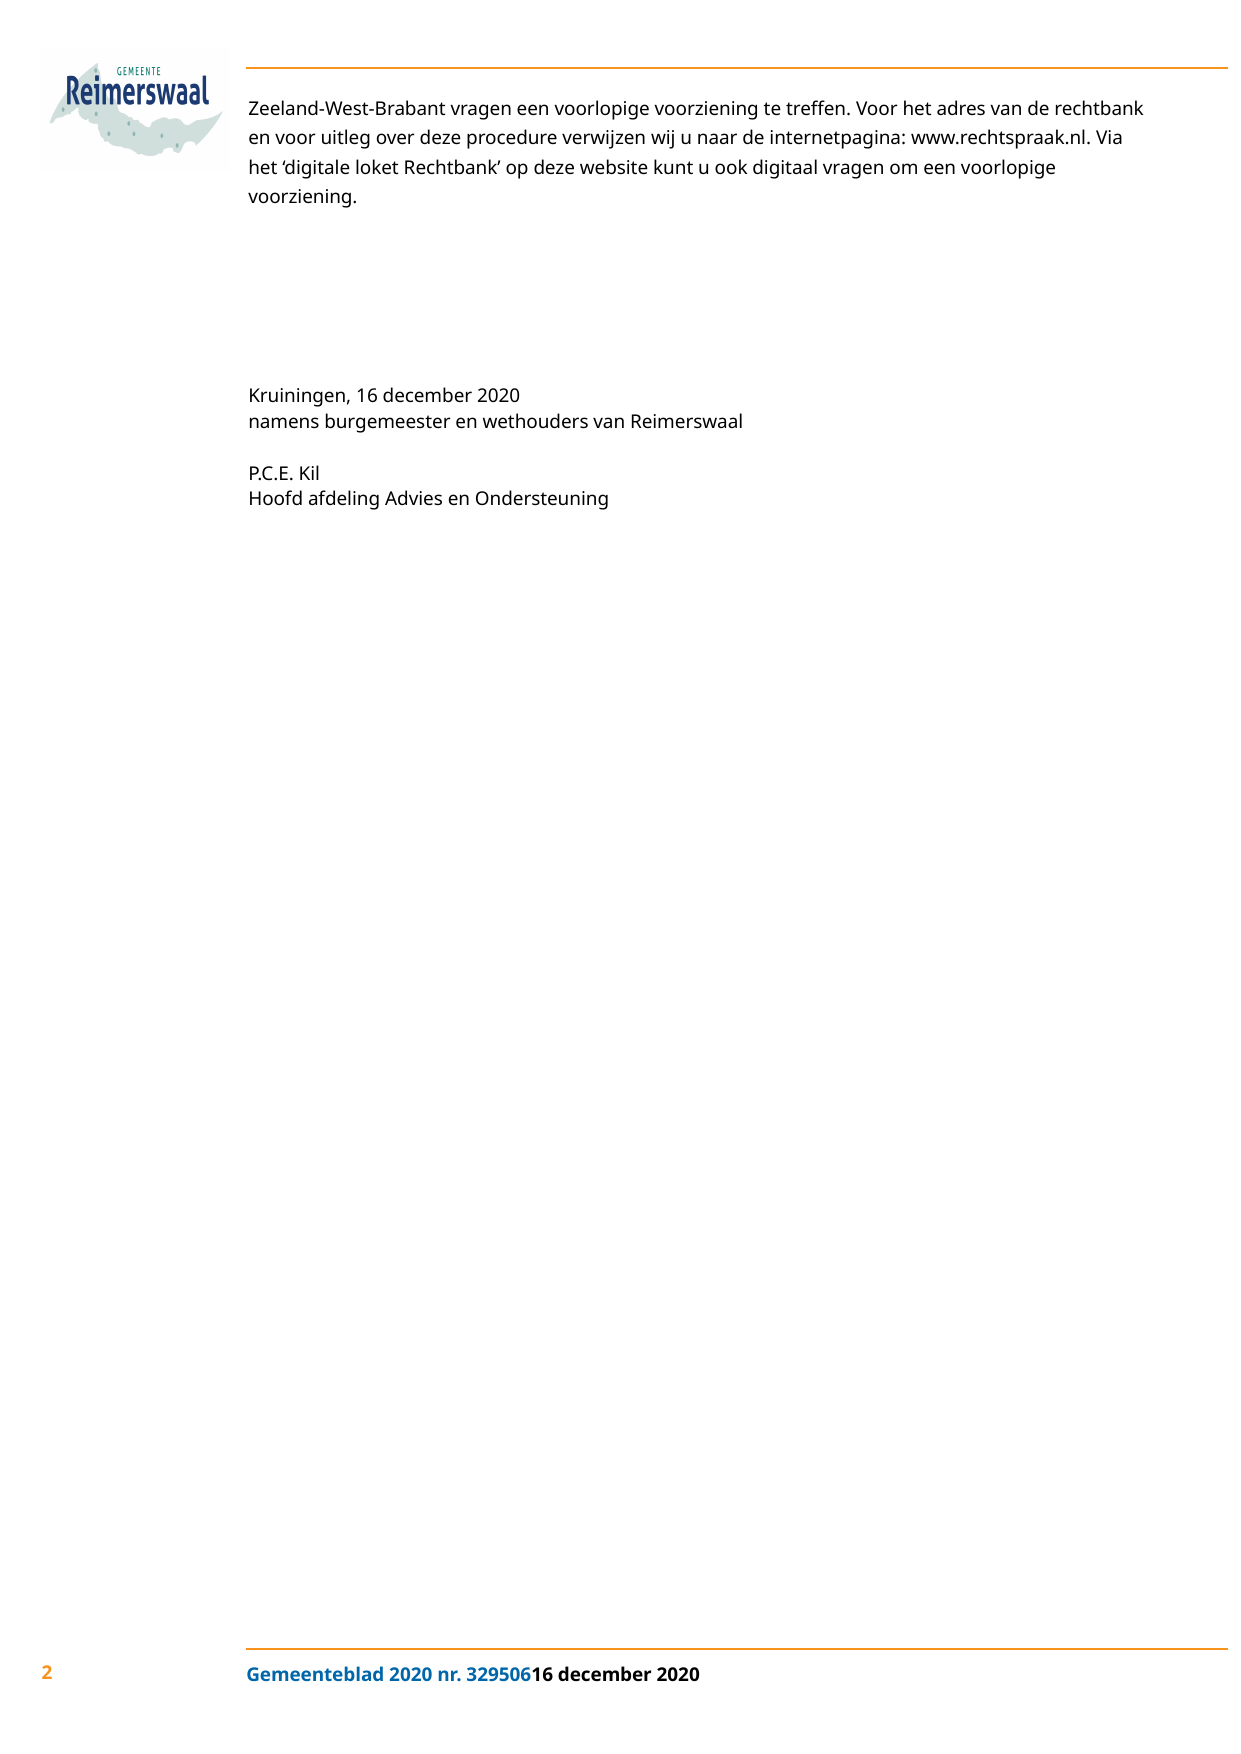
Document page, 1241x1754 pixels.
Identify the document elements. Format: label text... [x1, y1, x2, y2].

text namens burgemeester en wethouders van Reimerswaal [248, 408, 1152, 434]
text Zeeland-West-Brabant vragen een voorlopige voorziening te treffen. Voor het adres van de rechtbank en voor uitleg over deze procedure verwijzen wij u naar de internetpagina: www.rechtspraak.nl. Via het ‘digitale loket Rechtbank’ op deze website kunt u ook digitaal vragen om een voorlopige voorziening. [248, 95, 1152, 209]
text P.C.E. Kil [248, 460, 1152, 486]
text Kruiningen, ‎16 december 2020 [248, 383, 1152, 408]
text Hoofd afdeling Advies en Ondersteuning [248, 486, 1152, 511]
picture [41, 47, 231, 172]
